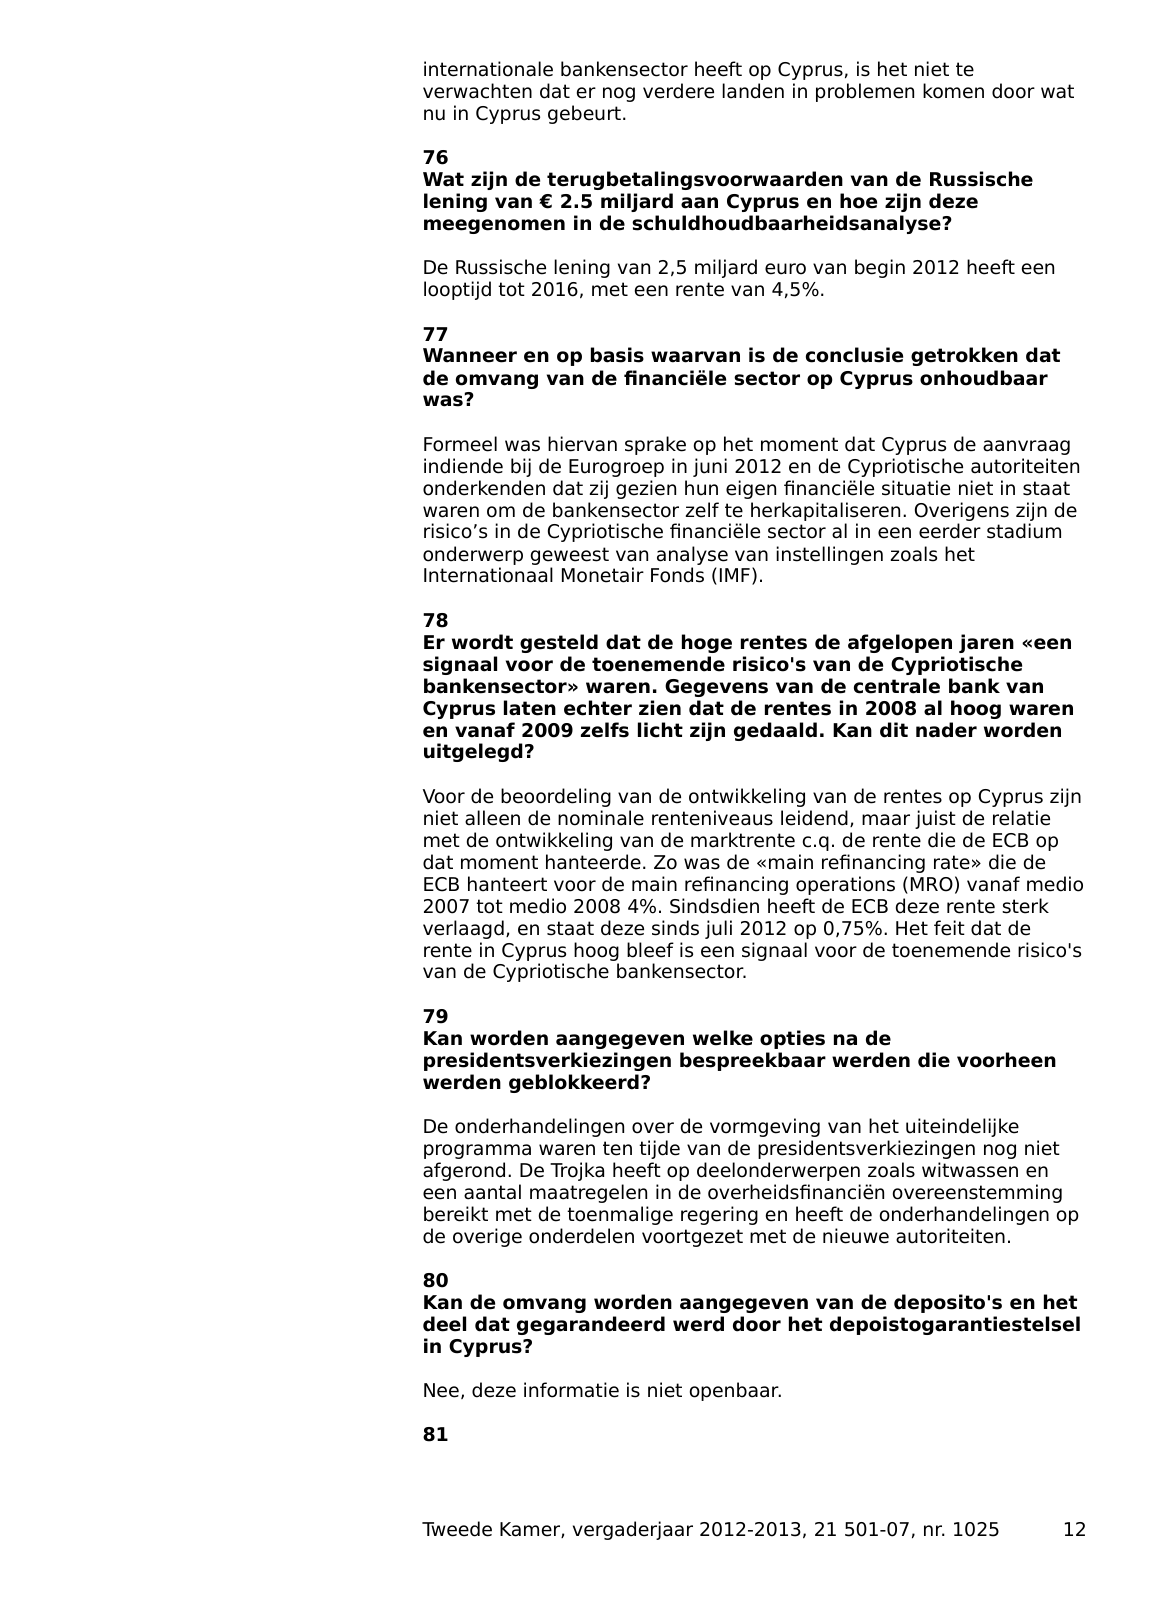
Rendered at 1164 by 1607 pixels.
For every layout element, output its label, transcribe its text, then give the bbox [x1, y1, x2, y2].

text Formeel was hiervan sprake op het moment dat Cyprus de aanvraag indiende bij de Eurogroep in juni 2012 en de Cypriotische autoriteiten onderkenden dat zij gezien hun eigen financiële situatie niet in staat waren om de bankensector zelf te herkapitaliseren. Overigens zijn de risico’s in de Cypriotische financiële sector al in een eerder stadium onderwerp geweest van analyse van instellingen zoals het Internationaal Monetair Fonds (IMF). [422, 433, 1087, 587]
text 78 [422, 609, 1087, 632]
text Wat zijn de terugbetalingsvoorwaarden van de Russische lening van € 2.5 miljard aan Cyprus en hoe zijn deze meegenomen in de schuldhoudbaarheidsanalyse? [422, 169, 1087, 235]
text 81 [422, 1424, 1087, 1446]
text De Russische lening van 2,5 miljard euro van begin 2012 heeft een looptijd tot 2016, met een rente van 4,5%. [422, 257, 1087, 301]
text Voor de beoordeling van de ontwikkeling van de rentes op Cyprus zijn niet alleen de nominale renteniveaus leidend, maar juist de relatie met de ontwikkeling van de marktrente c.q. de rente die de ECB op dat moment hanteerde. Zo was de «main refinancing rate» die de ECB hanteert voor de main refinancing operations (MRO) vanaf medio 2007 tot medio 2008 4%. Sindsdien heeft de ECB deze rente sterk verlaagd, en staat deze sinds juli 2012 op 0,75%. Het feit dat de rente in Cyprus hoog bleef is een signaal voor de toenemende risico's van de Cypriotische bankensector. [422, 786, 1087, 983]
text 80 [422, 1270, 1087, 1292]
text Nee, deze informatie is niet openbaar. [422, 1380, 1087, 1402]
text 76 [422, 147, 1087, 169]
text Er wordt gesteld dat de hoge rentes de afgelopen jaren «een signaal voor de toenemende risico's van de Cypriotische bankensector» waren. Gegevens van de centrale bank van Cyprus laten echter zien dat de rentes in 2008 al hoog waren en vanaf 2009 zelfs licht zijn gedaald. Kan dit nader worden uitgelegd? [422, 632, 1087, 763]
text internationale bankensector heeft op Cyprus, is het niet te verwachten dat er nog verdere landen in problemen komen door wat nu in Cyprus gebeurt. [422, 59, 1087, 125]
text Kan de omvang worden aangegeven van de deposito's en het deel dat gegarandeerd werd door het depoistogarantiestelsel in Cyprus? [422, 1292, 1087, 1358]
text 77 [422, 323, 1087, 345]
text 79 [422, 1006, 1087, 1028]
text Kan worden aangegeven welke opties na de presidentsverkiezingen bespreekbaar werden die voorheen werden geblokkeerd? [422, 1028, 1087, 1093]
text Wanneer en op basis waarvan is de conclusie getrokken dat de omvang van de financiële sector op Cyprus onhoudbaar was? [422, 345, 1087, 411]
text De onderhandelingen over de vormgeving van het uiteindelijke programma waren ten tijde van de presidentsverkiezingen nog niet afgerond. De Trojka heeft op deelonderwerpen zoals witwassen en een aantal maatregelen in de overheidsfinanciën overeenstemming bereikt met de toenmalige regering en heeft de onderhandelingen op de overige onderdelen voortgezet met de nieuwe autoriteiten. [422, 1116, 1087, 1248]
